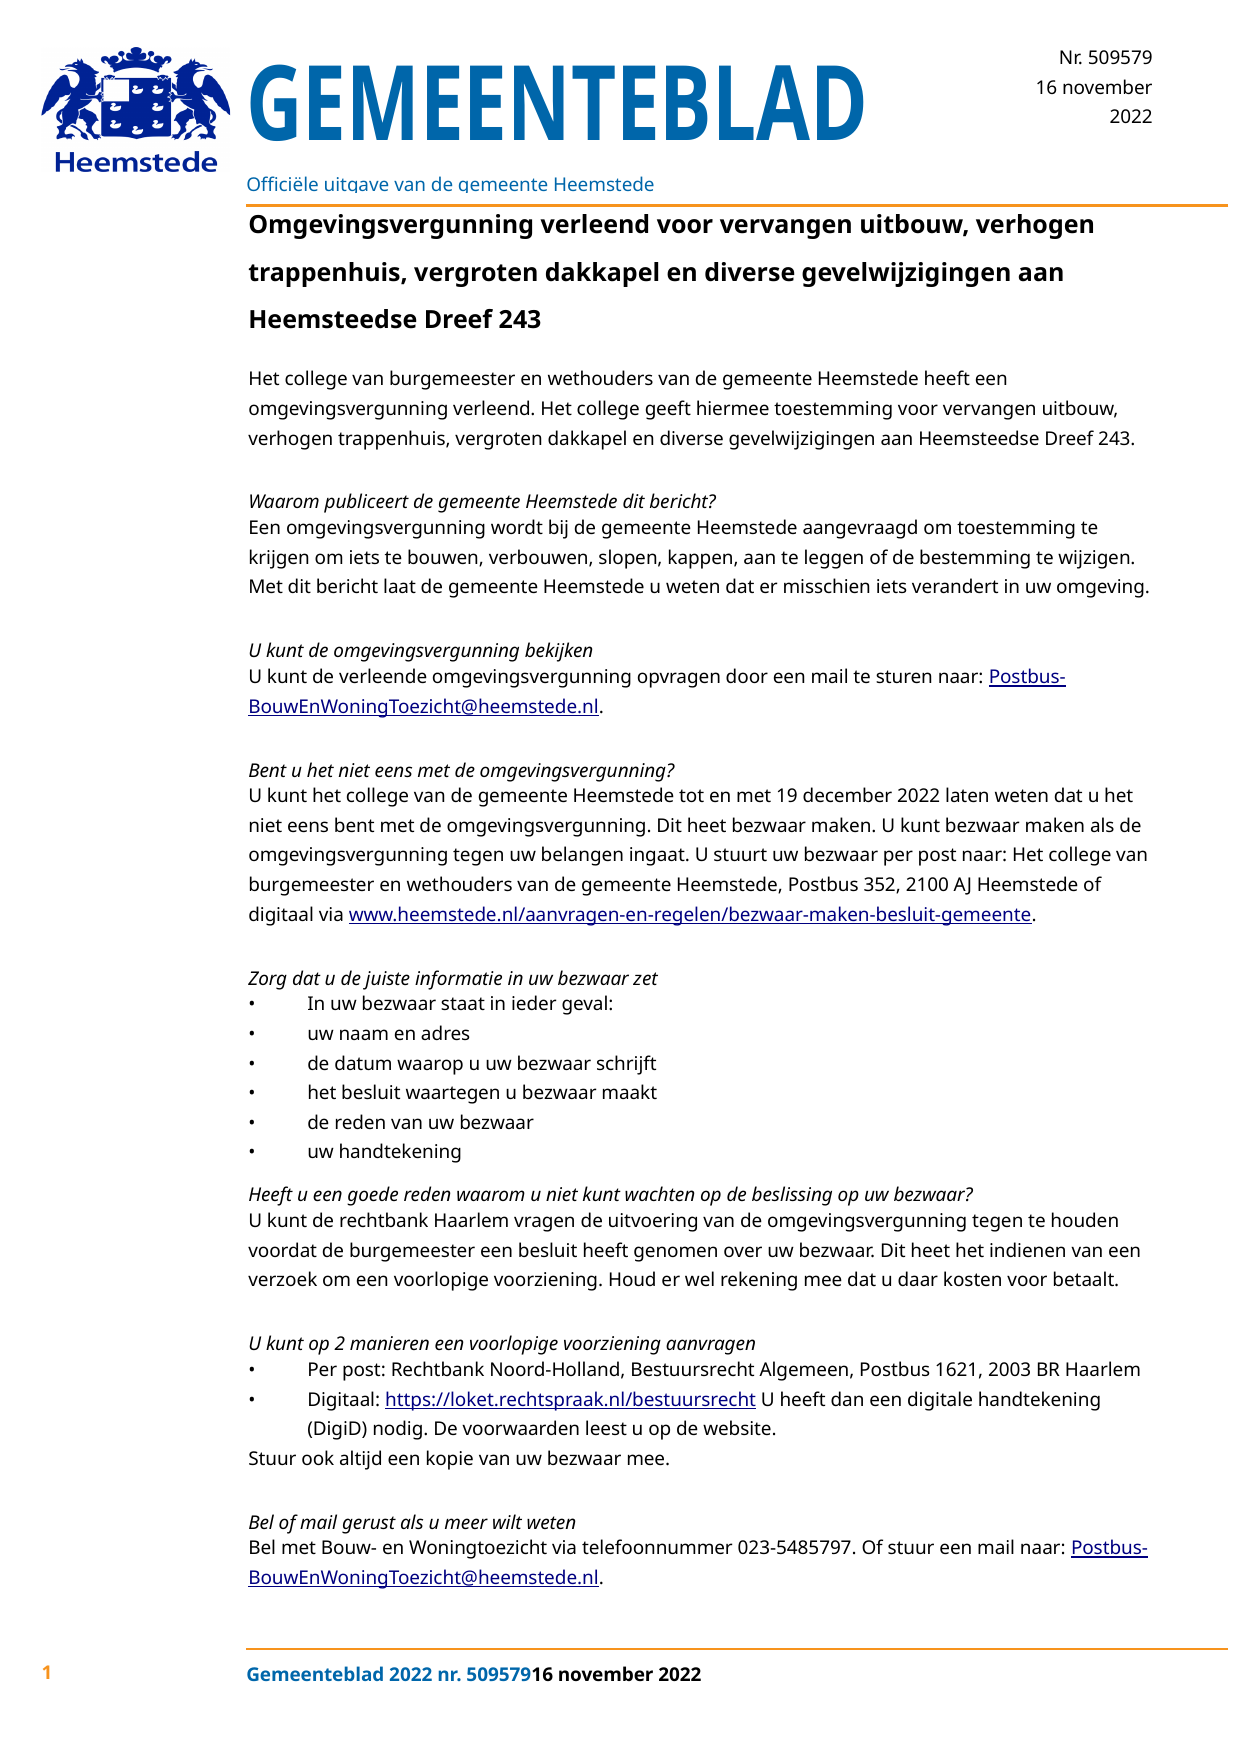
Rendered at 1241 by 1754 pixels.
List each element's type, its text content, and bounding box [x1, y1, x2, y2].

text Stuur ook altijd een kopie van uw bezwaar mee. [248, 1445, 1152, 1471]
picture [41, 47, 231, 172]
text Bent u het niet eens met de omgevingsvergunning? [248, 757, 1152, 782]
text Zorg dat u de juiste informatie in uw bezwaar zet [248, 965, 1152, 991]
list uw handtekening [248, 1138, 1152, 1164]
text U kunt de rechtbank Haarlem vragen de uitvoering van de omgevingsvergunning tegen te houden voordat de burgemeester een besluit heeft genomen over uw bezwaar. Dit heet het indienen van een verzoek om een voorlopige voorziening. Houd er wel rekening mee dat u daar kosten voor betaalt. [248, 1207, 1152, 1292]
text Omgevingsvergunning verleend voor vervangen uitbouw, verhogen trappenhuis, vergroten dakkapel en diverse gevelwijzigingen aan Heemsteedse Dreef 243 [248, 207, 1152, 336]
text U kunt de omgevingsvergunning bekijken [248, 637, 1152, 663]
text U kunt op 2 manieren een voorlopige voorziening aanvragen [248, 1330, 1152, 1356]
list de reden van uw bezwaar [248, 1109, 1152, 1134]
text Bel of mail gerust als u meer wilt weten [248, 1509, 1152, 1534]
text Waarom publiceert de gemeente Heemstede dit bericht? [248, 489, 1152, 514]
list In uw bezwaar staat in ieder geval: [248, 991, 1152, 1016]
text Bel met Bouw- en Woningtoezicht via telefoonnummer 023-5485797. Of stuur een mail naar: Postbus-BouwEnWoningToezicht@heemstede.nl. [248, 1534, 1152, 1590]
list Per post: Rechtbank Noord-Holland, Bestuursrecht Algemeen, Postbus 1621, 2003 BR Haarlem [248, 1356, 1152, 1382]
text Heeft u een goede reden waarom u niet kunt wachten op de beslissing op uw bezwaar? [248, 1182, 1152, 1207]
text U kunt het college van de gemeente Heemstede tot en met 19 december 2022 laten weten dat u het niet eens bent met de omgevingsvergunning. Dit heet bezwaar maken. U kunt bezwaar maken als de omgevingsvergunning tegen uw belangen ingaat. U stuurt uw bezwaar per post naar: Het college van burgemeester en wethouders van de gemeente Heemstede, Postbus 352, 2100 AJ Heemstede of digitaal via www.heemstede.nl/aanvragen-en-regelen/bezwaar-maken-besluit-gemeente. [248, 782, 1152, 927]
list uw naam en adres [248, 1020, 1152, 1046]
list het besluit waartegen u bezwaar maakt [248, 1079, 1152, 1105]
text Het college van burgemeester en wethouders van de gemeente Heemstede heeft een omgevingsvergunning verleend. Het college geeft hiermee toestemming voor vervangen uitbouw, verhogen trappenhuis, vergroten dakkapel en diverse gevelwijzigingen aan Heemsteedse Dreef 243. [248, 366, 1152, 450]
list de datum waarop u uw bezwaar schrijft [248, 1050, 1152, 1075]
text Een omgevingsvergunning wordt bij de gemeente Heemstede aangevraagd om toestemming te krijgen om iets te bouwen, verbouwen, slopen, kappen, aan te leggen of de bestemming te wijzigen. Met dit bericht laat de gemeente Heemstede u weten dat er misschien iets verandert in uw omgeving. [248, 514, 1152, 599]
text U kunt de verleende omgevingsvergunning opvragen door een mail te sturen naar: Postbus-BouwEnWoningToezicht@heemstede.nl. [248, 663, 1152, 718]
list Digitaal: https://loket.rechtspraak.nl/bestuursrecht U heeft dan een digitale handtekening (DigiD) nodig. De voorwaarden leest u op de website. [248, 1386, 1152, 1441]
